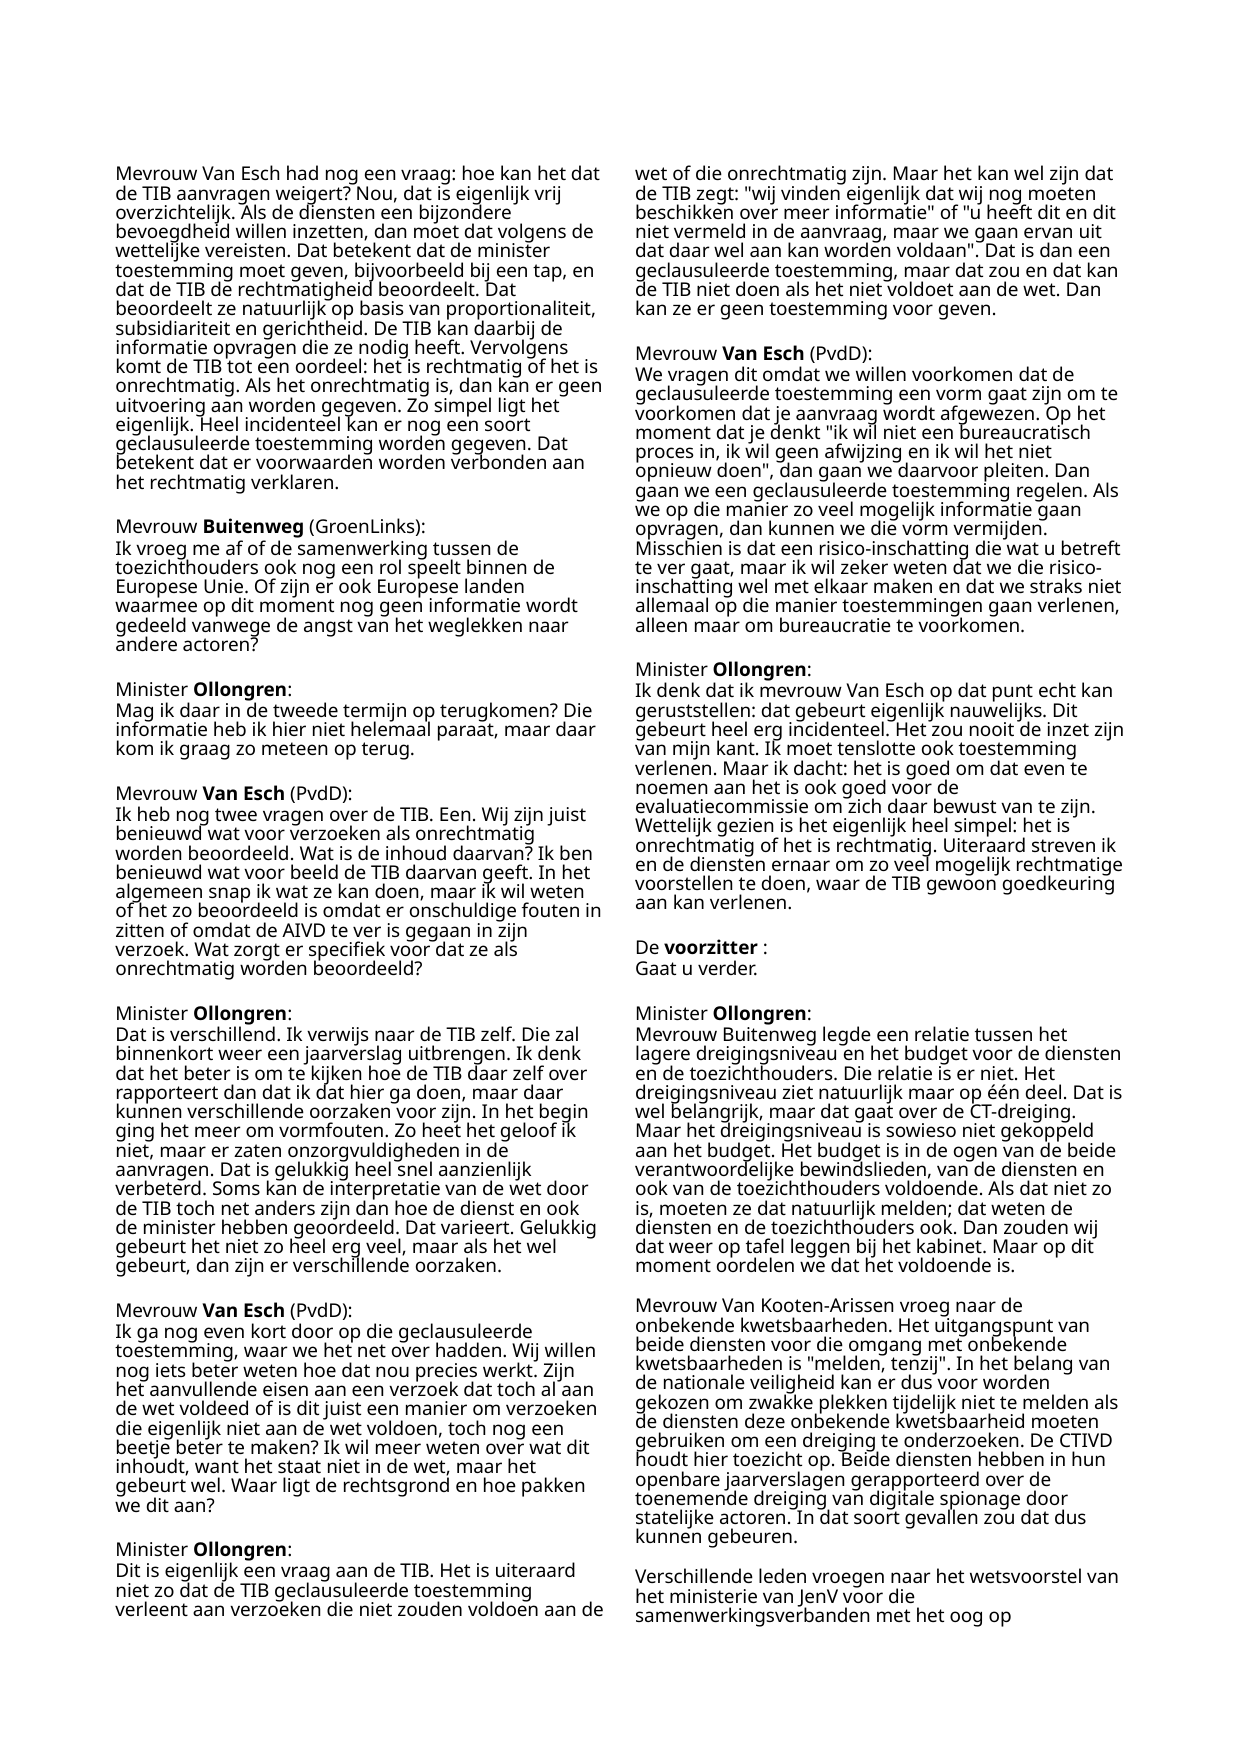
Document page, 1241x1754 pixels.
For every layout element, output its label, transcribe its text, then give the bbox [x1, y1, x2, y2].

text Mevrouw Buitenweg (GroenLinks): [115, 514, 605, 539]
text Minister Ollongren: [115, 1000, 605, 1026]
text Minister Ollongren: [635, 1000, 1125, 1026]
text Mevrouw Van Esch had nog een vraag: hoe kan het dat de TIB aanvragen weigert? Nou, dat is eigenlijk vrij overzichtelijk. Als de diensten een bijzondere bevoegdheid willen inzetten, dan moet dat volgens de wettelijke vereisten. Dat betekent dat de minister toestemming moet geven, bijvoorbeeld bij een tap, en dat de TIB de rechtmatigheid beoordeelt. Dat beoordeelt ze natuurlijk op basis van proportionaliteit, subsidiariteit en gerichtheid. De TIB kan daarbij de informatie opvragen die ze nodig heeft. Vervolgens komt de TIB tot een oordeel: het is rechtmatig of het is onrechtmatig. Als het onrechtmatig is, dan kan er geen uitvoering aan worden gegeven. Zo simpel ligt het eigenlijk. Heel incidenteel kan er nog een soort geclausuleerde toestemming worden gegeven. Dat betekent dat er voorwaarden worden verbonden aan het rechtmatig verklaren. [115, 165, 605, 493]
text Minister Ollongren: [635, 657, 1125, 682]
text Minister Ollongren: [115, 676, 605, 702]
text Gaat u verder. [635, 960, 1125, 979]
text wet of die onrechtmatig zijn. Maar het kan wel zijn dat de TIB zegt: "wij vinden eigenlijk dat wij nog moeten beschikken over meer informatie" of "u heeft dit en dit niet vermeld in de aanvraag, maar we gaan ervan uit dat daar wel aan kan worden voldaan". Dat is dan een geclausuleerde toestemming, maar dat zou en dat kan de TIB niet doen als het niet voldoet aan de wet. Dan kan ze er geen toestemming voor geven. [635, 165, 1125, 319]
text We vragen dit omdat we willen voorkomen dat de geclausuleerde toestemming een vorm gaat zijn om te voorkomen dat je aanvraag wordt afgewezen. Op het moment dat je denkt "ik wil niet een bureaucratisch proces in, ik wil geen afwijzing en ik wil het niet opnieuw doen", dan gaan we daarvoor pleiten. Dan gaan we een geclausuleerde toestemming regelen. Als we op die manier zo veel mogelijk informatie gaan opvragen, dan kunnen we die vorm vermijden. Misschien is dat een risico-inschatting die wat u betreft te ver gaat, maar ik wil zeker weten dat we die risico-inschatting wel met elkaar maken en dat we straks niet allemaal op die manier toestemmingen gaan verlenen, alleen maar om bureaucratie te voorkomen. [635, 366, 1125, 636]
text De voorzitter : [635, 934, 1125, 960]
text Mevrouw Van Esch (PvdD): [635, 340, 1125, 366]
text Ik ga nog even kort door op die geclausuleerde toestemming, waar we het net over hadden. Wij willen nog iets beter weten hoe dat nou precies werkt. Zijn het aanvullende eisen aan een verzoek dat toch al aan de wet voldeed of is dit juist een manier om verzoeken die eigenlijk niet aan de wet voldoen, toch nog een beetje beter te maken? Ik wil meer weten over wat dit inhoudt, want het staat niet in de wet, maar het gebeurt wel. Waar ligt de rechtsgrond en hoe pakken we dit aan? [115, 1323, 605, 1516]
text Mevrouw Buitenweg legde een relatie tussen het lagere dreigingsniveau en het budget voor de diensten en de toezichthouders. Die relatie is er niet. Het dreigingsniveau ziet natuurlijk maar op één deel. Dat is wel belangrijk, maar dat gaat over de CT-dreiging. Maar het dreigingsniveau is sowieso niet gekoppeld aan het budget. Het budget is in de ogen van de beide verantwoordelijke bewindslieden, van de diensten en ook van de toezichthouders voldoende. Als dat niet zo is, moeten ze dat natuurlijk melden; dat weten de diensten en de toezichthouders ook. Dan zouden wij dat weer op tafel leggen bij het kabinet. Maar op dit moment oordelen we dat het voldoende is. [635, 1026, 1125, 1277]
text Mevrouw Van Esch (PvdD): [115, 780, 605, 806]
text Ik heb nog twee vragen over de TIB. Een. Wij zijn juist benieuwd wat voor verzoeken als onrechtmatig worden beoordeeld. Wat is de inhoud daarvan? Ik ben benieuwd wat voor beeld de TIB daarvan geeft. In het algemeen snap ik wat ze kan doen, maar ik wil weten of het zo beoordeeld is omdat er onschuldige fouten in zitten of omdat de AIVD te ver is gegaan in zijn verzoek. Wat zorgt er specifiek voor dat ze als onrechtmatig worden beoordeeld? [115, 806, 605, 979]
text Verschillende leden vroegen naar het wetsvoorstel van het ministerie van JenV voor die samenwerkingsverbanden met het oog op [635, 1568, 1125, 1626]
text Mag ik daar in de tweede termijn op terugkomen? Die informatie heb ik hier niet helemaal paraat, maar daar kom ik graag zo meteen op terug. [115, 702, 605, 759]
text Mevrouw Van Esch (PvdD): [115, 1297, 605, 1323]
text Dat is verschillend. Ik verwijs naar de TIB zelf. Die zal binnenkort weer een jaarverslag uitbrengen. Ik denk dat het beter is om te kijken hoe de TIB daar zelf over rapporteert dan dat ik dat hier ga doen, maar daar kunnen verschillende oorzaken voor zijn. In het begin ging het meer om vormfouten. Zo heet het geloof ik niet, maar er zaten onzorgvuldigheden in de aanvragen. Dat is gelukkig heel snel aanzienlijk verbeterd. Soms kan de interpretatie van de wet door de TIB toch net anders zijn dan hoe de dienst en ook de minister hebben geoordeeld. Dat varieert. Gelukkig gebeurt het niet zo heel erg veel, maar als het wel gebeurt, dan zijn er verschillende oorzaken. [115, 1026, 605, 1277]
text Mevrouw Van Kooten-Arissen vroeg naar de onbekende kwetsbaarheden. Het uitgangspunt van beide diensten voor die omgang met onbekende kwetsbaarheden is "melden, tenzij". In het belang van de nationale veiligheid kan er dus voor worden gekozen om zwakke plekken tijdelijk niet te melden als de diensten deze onbekende kwetsbaarheid moeten gebruiken om een dreiging te onderzoeken. De CTIVD houdt hier toezicht op. Beide diensten hebben in hun openbare jaarverslagen gerapporteerd over de toenemende dreiging van digitale spionage door statelijke actoren. In dat soort gevallen zou dat dus kunnen gebeuren. [635, 1297, 1125, 1548]
text Ik denk dat ik mevrouw Van Esch op dat punt echt kan geruststellen: dat gebeurt eigenlijk nauwelijks. Dit gebeurt heel erg incidenteel. Het zou nooit de inzet zijn van mijn kant. Ik moet tenslotte ook toestemming verlenen. Maar ik dacht: het is goed om dat even te noemen aan het is ook goed voor de evaluatiecommissie om zich daar bewust van te zijn. Wettelijk gezien is het eigenlijk heel simpel: het is onrechtmatig of het is rechtmatig. Uiteraard streven ik en de diensten ernaar om zo veel mogelijk rechtmatige voorstellen te doen, waar de TIB gewoon goedkeuring aan kan verlenen. [635, 682, 1125, 914]
text Ik vroeg me af of de samenwerking tussen de toezichthouders ook nog een rol speelt binnen de Europese Unie. Of zijn er ook Europese landen waarmee op dit moment nog geen informatie wordt gedeeld vanwege de angst van het weglekken naar andere actoren? [115, 539, 605, 655]
text Minister Ollongren: [115, 1537, 605, 1562]
text Dit is eigenlijk een vraag aan de TIB. Het is uiteraard niet zo dat de TIB geclausuleerde toestemming verleent aan verzoeken die niet zouden voldoen aan de [115, 1562, 605, 1620]
